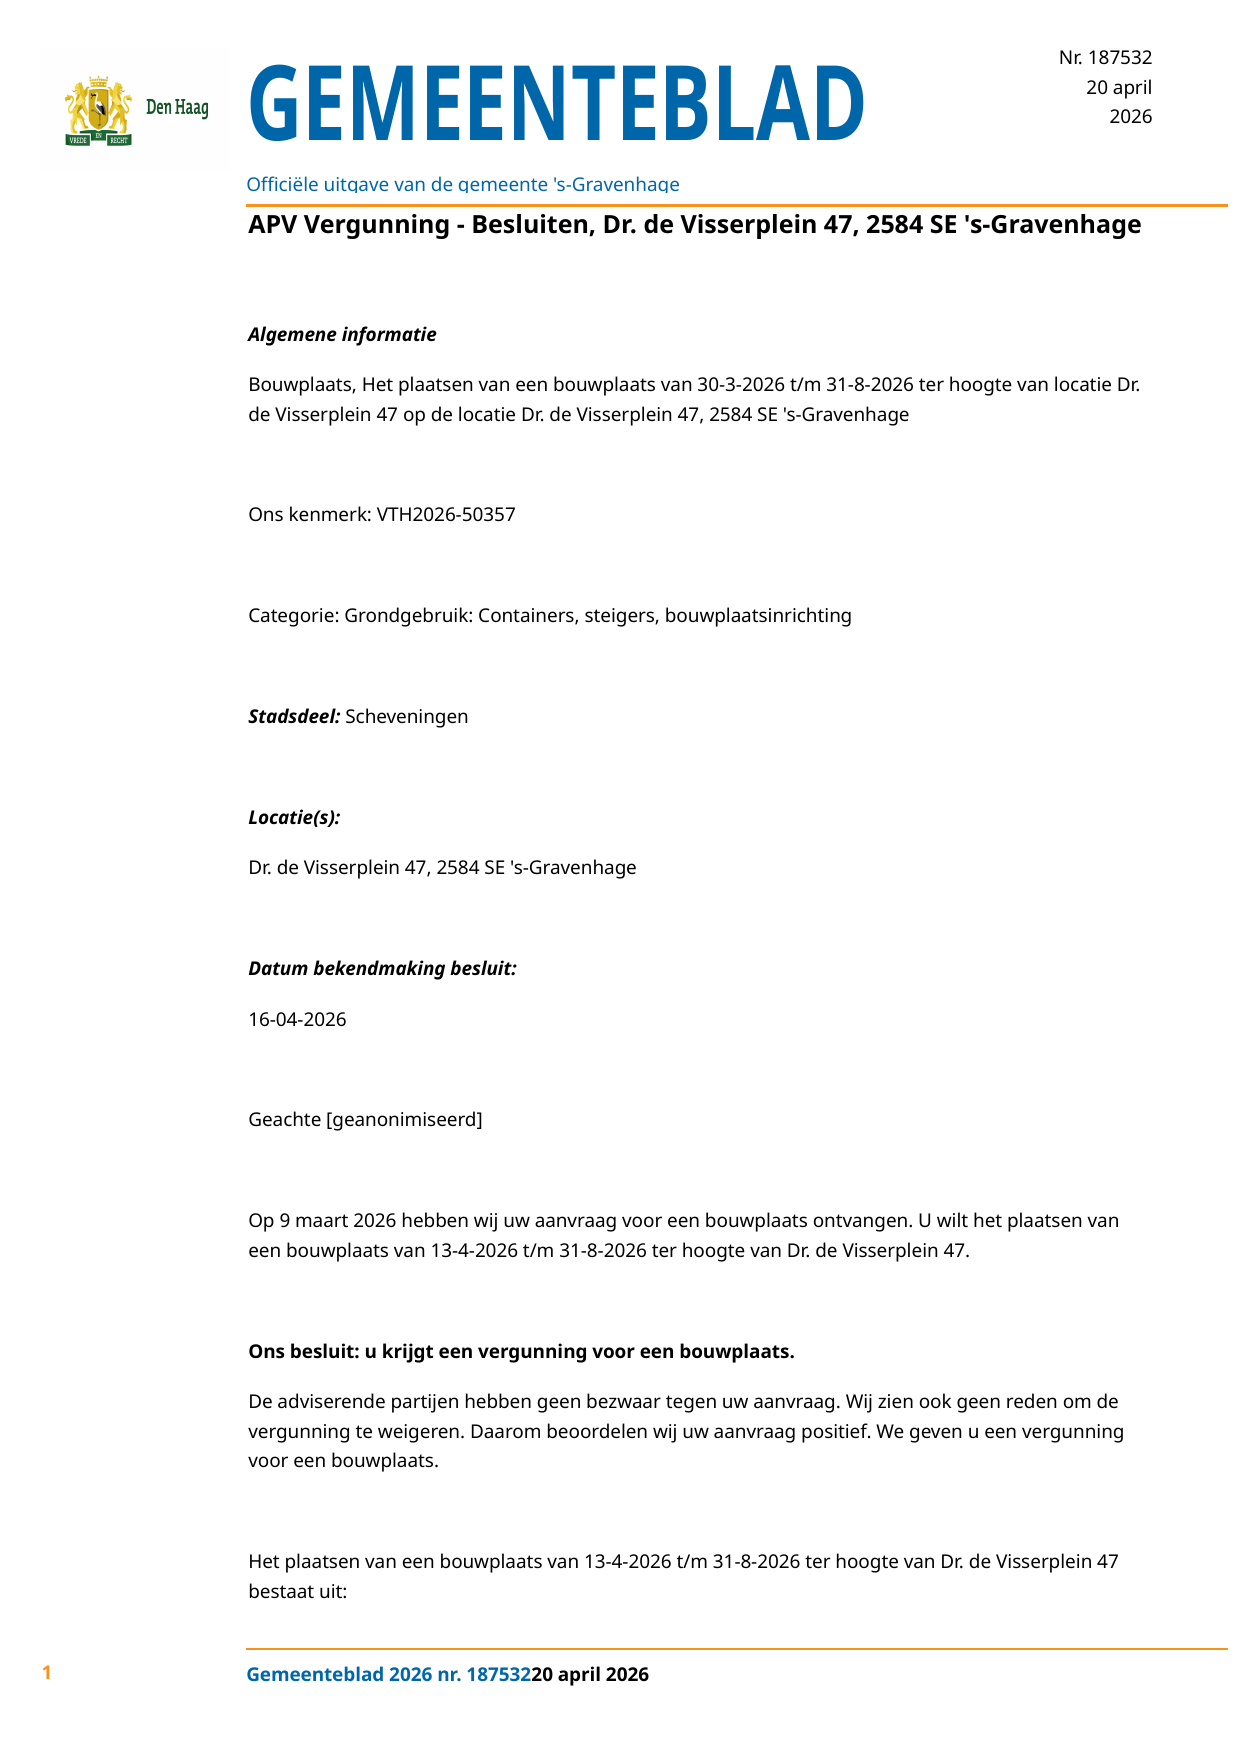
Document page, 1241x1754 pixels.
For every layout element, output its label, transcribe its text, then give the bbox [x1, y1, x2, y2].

text 16-04-2026 [248, 1006, 1152, 1031]
text Categorie: Grondgebruik: Containers, steigers, bouwplaatsinrichting [248, 602, 1152, 628]
text Algemene informatie [248, 321, 1152, 346]
text Op 9 maart 2026 hebben wij uw aanvraag voor een bouwplaats ontvangen. U wilt het plaatsen van een bouwplaats van 13-4-2026 t/m 31-8-2026 ter hoogte van Dr. de Visserplein 47. [248, 1207, 1152, 1263]
text Datum bekendmaking besluit: [248, 955, 1152, 981]
text Bouwplaats, Het plaatsen van een bouwplaats van 30-3-2026 t/m 31-8-2026 ter hoogte van locatie Dr. de Visserplein 47 op de locatie Dr. de Visserplein 47, 2584 SE 's-Gravenhage [248, 371, 1152, 426]
text Locatie(s): [248, 804, 1152, 830]
text Ons kenmerk: VTH2026-50357 [248, 502, 1152, 527]
text De adviserende partijen hebben geen bezwaar tegen uw aanvraag. Wij zien ook geen reden om de vergunning te weigeren. Daarom beoordelen wij uw aanvraag positief. We geven u een vergunning voor een bouwplaats. [248, 1388, 1152, 1473]
text Geachte [geanonimiseerd] [248, 1107, 1152, 1132]
text APV Vergunning - Besluiten, Dr. de Visserplein 47, 2584 SE 's-Gravenhage [248, 207, 1152, 241]
text Het plaatsen van een bouwplaats van 13-4-2026 t/m 31-8-2026 ter hoogte van Dr. de Visserplein 47 bestaat uit: [248, 1548, 1152, 1603]
text Ons besluit: u krijgt een vergunning voor een bouwplaats. [248, 1338, 1152, 1363]
picture [41, 47, 231, 172]
text Dr. de Visserplein 47, 2584 SE 's-Gravenhage [248, 854, 1152, 880]
text Stadsdeel: Scheveningen [248, 703, 1152, 729]
